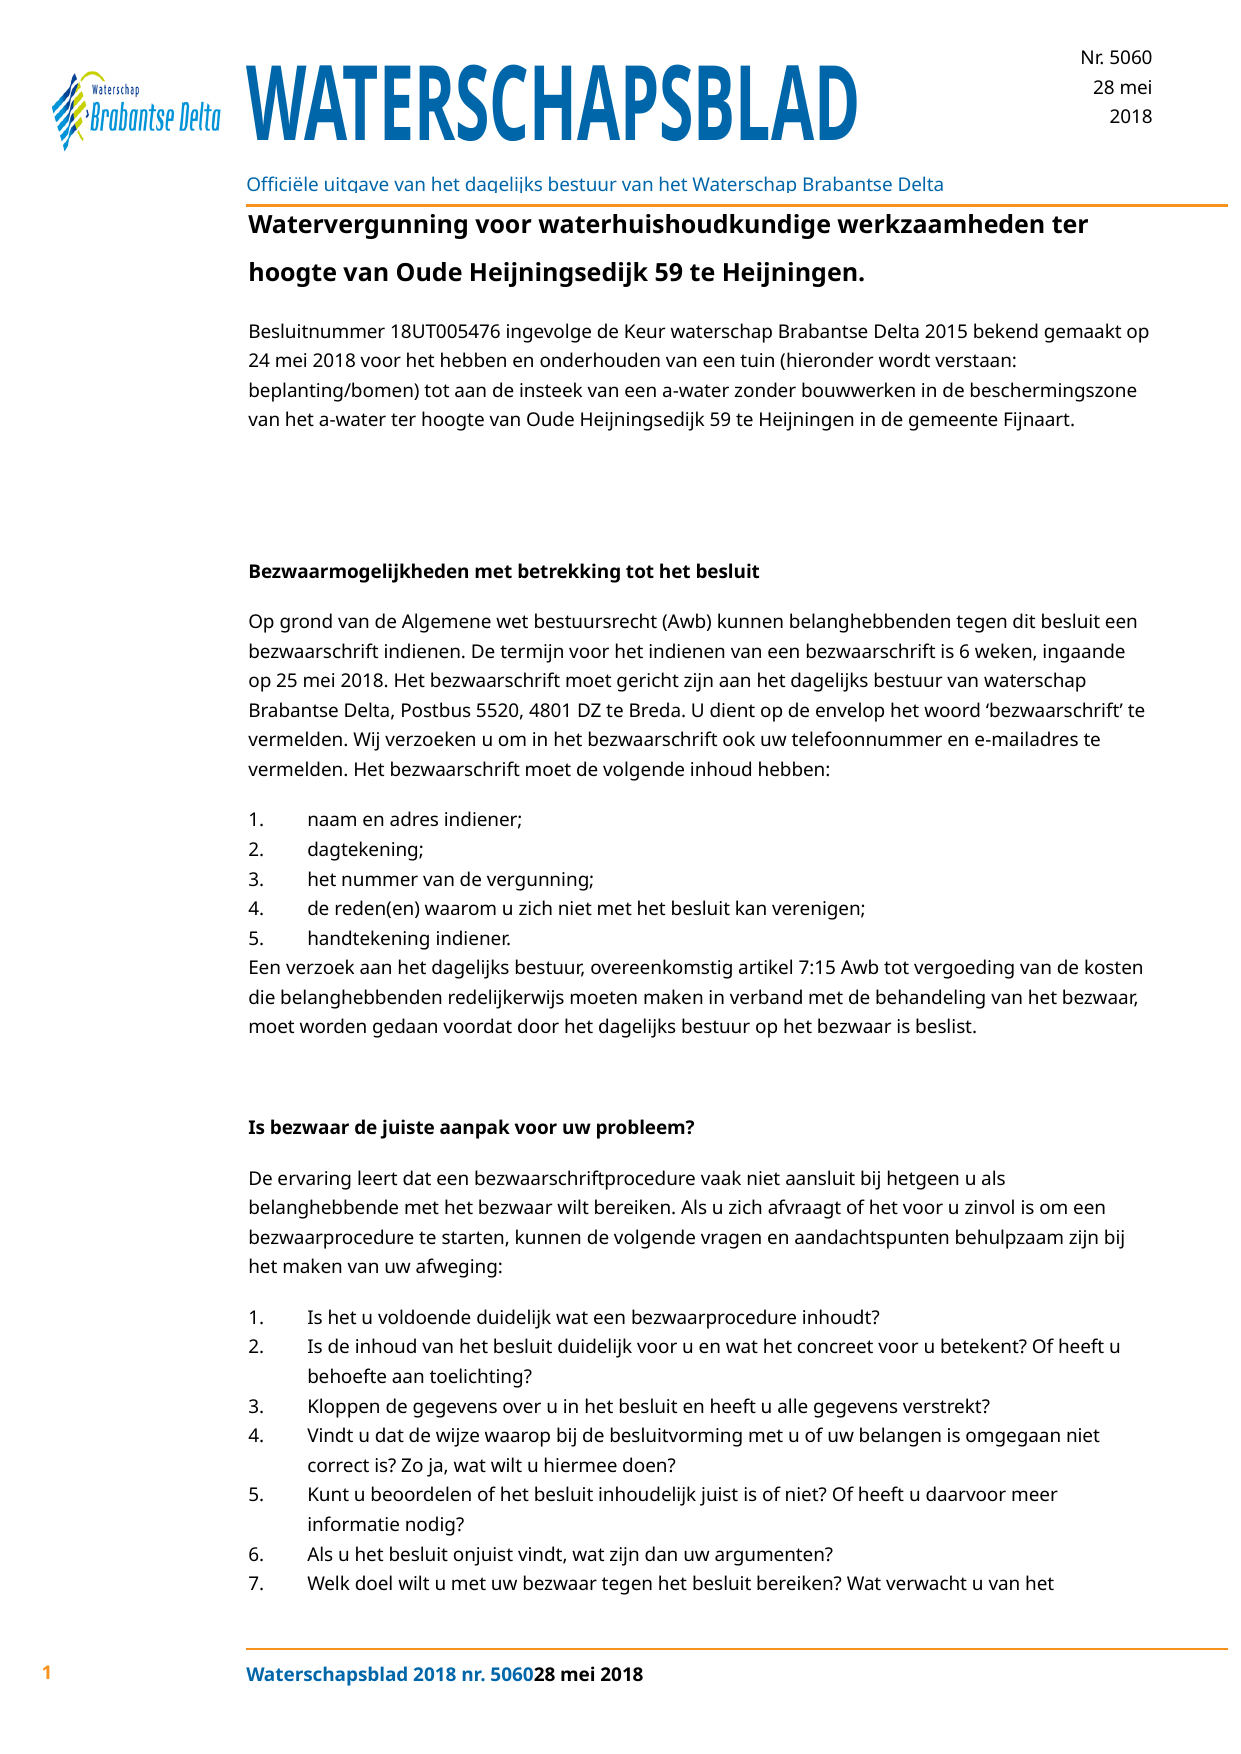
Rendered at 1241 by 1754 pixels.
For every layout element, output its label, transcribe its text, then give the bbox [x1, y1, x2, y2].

list de reden(en) waarom u zich niet met het besluit kan verenigen; [248, 895, 1152, 921]
text Bezwaarmogelijkheden met betrekking tot het besluit [248, 558, 1152, 584]
list het nummer van de vergunning; [248, 866, 1152, 892]
list dagtekening; [248, 836, 1152, 862]
list Welk doel wilt u met uw bezwaar tegen het besluit bereiken? Wat verwacht u van het [248, 1570, 1152, 1596]
list Kloppen de gegevens over u in het besluit en heeft u alle gegevens verstrekt? [248, 1393, 1152, 1419]
text Op grond van de Algemene wet bestuursrecht (Awb) kunnen belanghebbenden tegen dit besluit een bezwaarschrift indienen. De termijn voor het indienen van een bezwaarschrift is 6 weken, ingaande op 25 mei 2018. Het bezwaarschrift moet gericht zijn aan het dagelijks bestuur van waterschap Brabantse Delta, Postbus 5520, 4801 DZ te Breda. U dient op de envelop het woord ‘bezwaarschrift’ te vermelden. Wij verzoeken u om in het bezwaarschrift ook uw telefoonnummer en e‑mailadres te vermelden. Het bezwaarschrift moet de volgende inhoud hebben: [248, 608, 1152, 782]
text Een verzoek aan het dagelijks bestuur, overeenkomstig artikel 7:15 Awb tot vergoeding van de kosten die belanghebbenden redelijkerwijs moeten maken in verband met de behandeling van het bezwaar, moet worden gedaan voordat door het dagelijks bestuur op het bezwaar is beslist. [248, 954, 1152, 1039]
list Is de inhoud van het besluit duidelijk voor u en wat het concreet voor u betekent? Of heeft u behoefte aan toelichting? [248, 1334, 1152, 1389]
list Kunt u beoordelen of het besluit inhoudelijk juist is of niet? Of heeft u daarvoor meer informatie nodig? [248, 1482, 1152, 1537]
list Als u het besluit onjuist vindt, wat zijn dan uw argumenten? [248, 1541, 1152, 1567]
list Vindt u dat de wijze waarop bij de besluitvorming met u of uw belangen is omgegaan niet correct is? Zo ja, wat wilt u hiermee doen? [248, 1422, 1152, 1478]
list Is het u voldoende duidelijk wat een bezwaarprocedure inhoudt? [248, 1304, 1152, 1330]
list handtekening indiener. [248, 925, 1152, 951]
text Watervergunning voor waterhuishoudkundige werkzaamheden ter hoogte van Oude Heijningsedijk 59 te Heijningen. [248, 207, 1152, 288]
text Is bezwaar de juiste aanpak voor uw probleem? [248, 1114, 1152, 1140]
text Besluitnummer 18UT005476 ingevolge de Keur waterschap Brabantse Delta 2015 bekend gemaakt op 24 mei 2018 voor het hebben en onderhouden van een tuin (hieronder wordt verstaan: beplanting/bomen) tot aan de insteek van een a-water zonder bouwwerken in de beschermingszone van het a-water ter hoogte van Oude Heijningsedijk 59 te Heijningen in de gemeente Fijnaart. [248, 318, 1152, 432]
text De ervaring leert dat een bezwaarschriftprocedure vaak niet aansluit bij hetgeen u als belanghebbende met het bezwaar wilt bereiken. Als u zich afvraagt of het voor u zinvol is om een bezwaarprocedure te starten, kunnen de volgende vragen en aandachtspunten behulpzaam zijn bij het maken van uw afweging: [248, 1165, 1152, 1279]
picture [41, 47, 231, 172]
list naam en adres indiener; [248, 807, 1152, 832]
